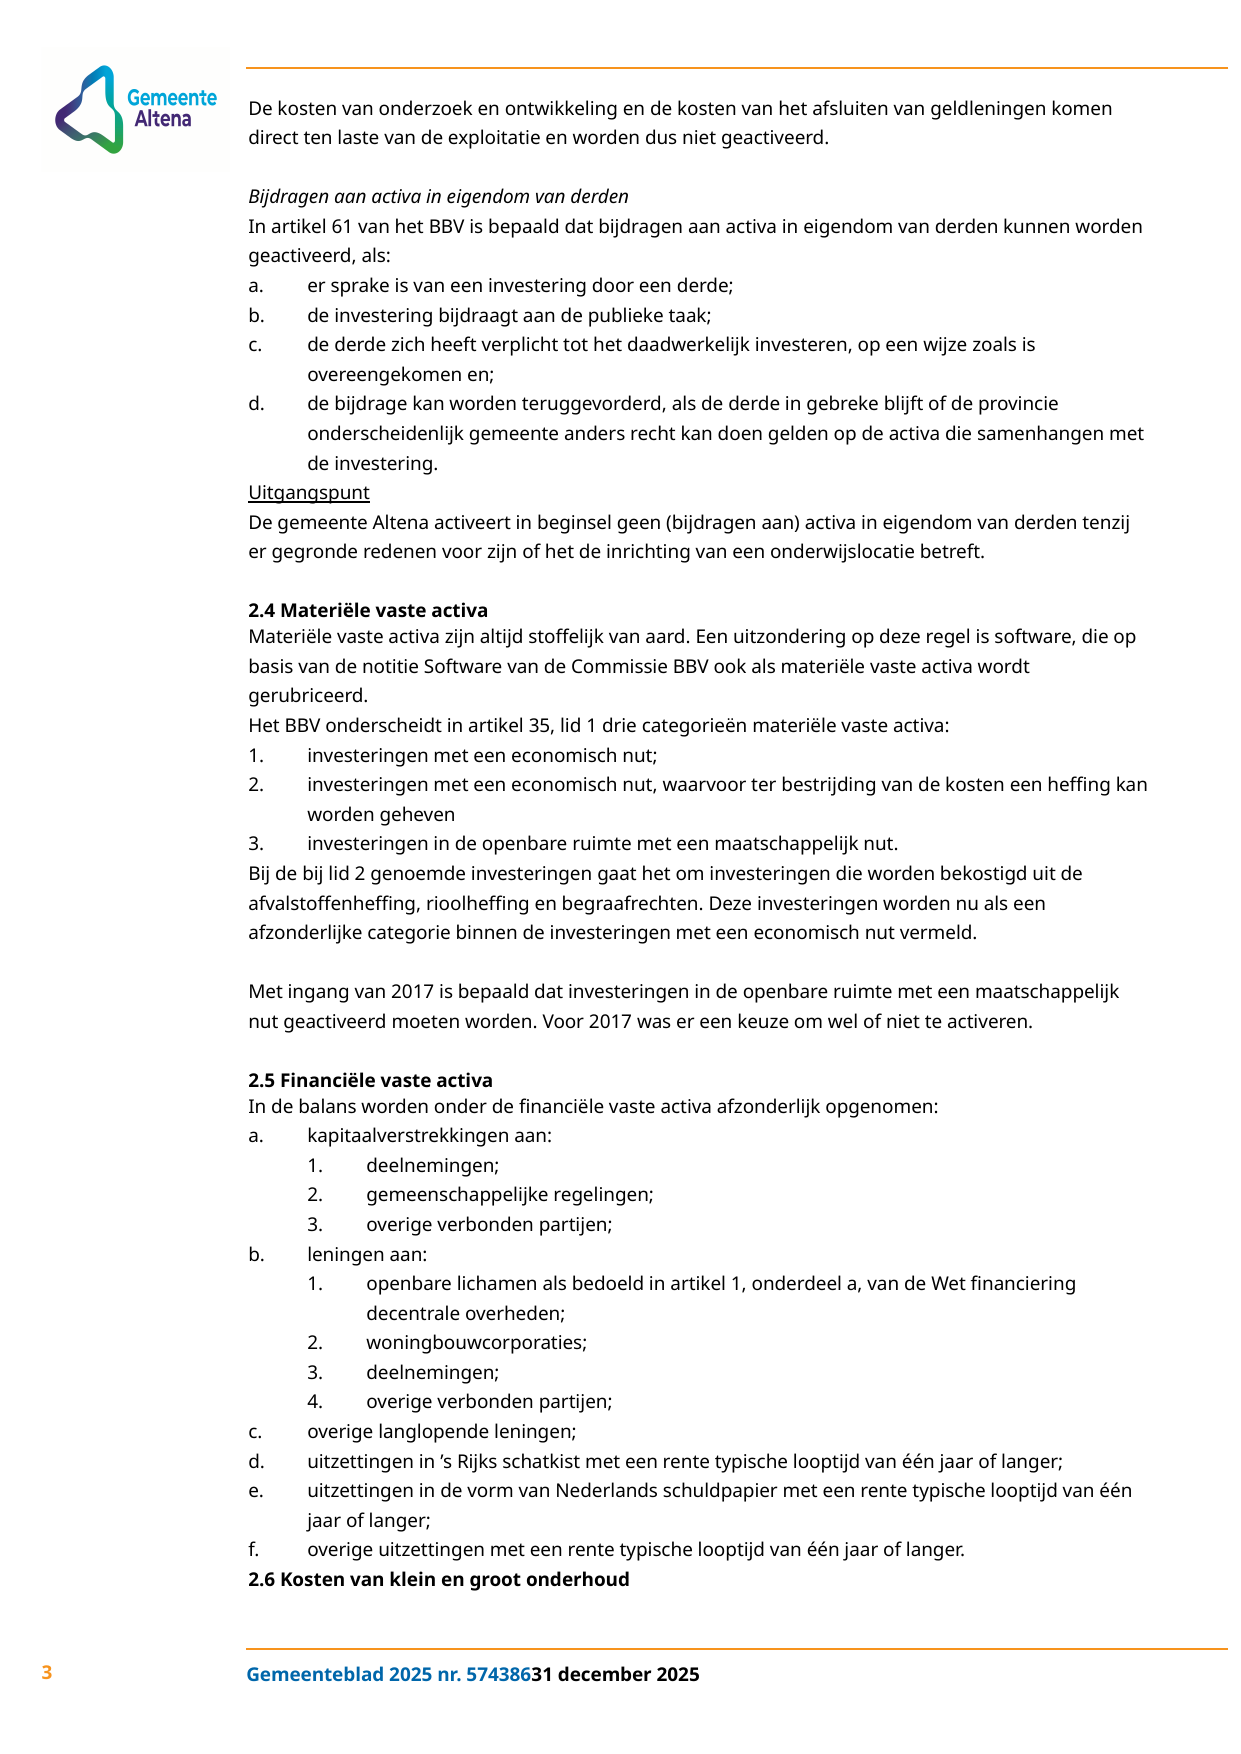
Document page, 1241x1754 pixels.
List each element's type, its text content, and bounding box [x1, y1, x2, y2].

list investeringen met een economisch nut; [248, 742, 1152, 767]
list investeringen met een economisch nut, waarvoor ter bestrijding van de kosten een heffing kan worden geheven [248, 771, 1152, 827]
list overige verbonden partijen; [307, 1211, 1152, 1237]
list kapitaalverstrekkingen aan: [248, 1122, 1152, 1148]
picture [41, 47, 231, 172]
list overige langlopende leningen; [248, 1418, 1152, 1444]
text De kosten van onderzoek en ontwikkeling en de kosten van het afsluiten van geldleningen komen direct ten laste van de exploitatie en worden dus niet geactiveerd. [248, 95, 1152, 150]
text In artikel 61 van het BBV is bepaald dat bijdragen aan activa in eigendom van derden kunnen worden geactiveerd, als: [248, 213, 1152, 268]
list overige verbonden partijen; [307, 1389, 1152, 1414]
list investeringen in de openbare ruimte met een maatschappelijk nut. [248, 831, 1152, 856]
list deelnemingen; [307, 1359, 1152, 1385]
text Bijdragen aan activa in eigendom van derden [248, 183, 1152, 209]
list de derde zich heeft verplicht tot het daadwerkelijk investeren, op een wijze zoals is overeengekomen en; [248, 331, 1152, 387]
text Het BBV onderscheidt in artikel 35, lid 1 drie categorieën materiële vaste activa: [248, 712, 1152, 738]
text In de balans worden onder de financiële vaste activa afzonderlijk opgenomen: [248, 1093, 1152, 1119]
text 2.5 Financiële vaste activa [248, 1067, 1152, 1093]
list uitzettingen in de vorm van Nederlands schuldpapier met een rente typische looptijd van één jaar of langer; [248, 1477, 1152, 1533]
text De gemeente Altena activeert in beginsel geen (bijdragen aan) activa in eigendom van derden tenzij er gegronde redenen voor zijn of het de inrichting van een onderwijslocatie betreft. [248, 509, 1152, 564]
list de investering bijdraagt aan de publieke taak; [248, 302, 1152, 328]
list er sprake is van een investering door een derde; [248, 272, 1152, 298]
text Bij de bij lid 2 genoemde investeringen gaat het om investeringen die worden bekostigd uit de afvalstoffenheffing, rioolheffing en begraafrechten. Deze investeringen worden nu als een afzonderlijke categorie binnen de investeringen met een economisch nut vermeld. [248, 860, 1152, 945]
list leningen aan: [248, 1241, 1152, 1267]
list uitzettingen in ’s Rijks schatkist met een rente typische looptijd van één jaar of langer; [248, 1448, 1152, 1474]
list de bijdrage kan worden teruggevorderd, als de derde in gebreke blijft of de provincie onderscheidenlijk gemeente anders recht kan doen gelden op de activa die samenhangen met de investering. [248, 391, 1152, 476]
text 2.4 Materiële vaste activa [248, 598, 1152, 623]
list overige uitzettingen met een rente typische looptijd van één jaar of langer. [248, 1537, 1152, 1562]
list gemeenschappelijke regelingen; [307, 1182, 1152, 1207]
list openbare lichamen als bedoeld in artikel 1, onderdeel a, van de Wet financiering decentrale overheden; [307, 1270, 1152, 1326]
text 2.6 Kosten van klein en groot onderhoud [248, 1566, 1152, 1592]
list deelnemingen; [307, 1152, 1152, 1178]
text Materiële vaste activa zijn altijd stoffelijk van aard. Een uitzondering op deze regel is software, die op basis van de notitie Software van de Commissie BBV ook als materiële vaste activa wordt gerubriceerd. [248, 623, 1152, 708]
text Uitgangspunt [248, 479, 1152, 505]
list woningbouwcorporaties; [307, 1329, 1152, 1355]
text Met ingang van 2017 is bepaald dat investeringen in de openbare ruimte met een maatschappelijk nut geactiveerd moeten worden. Voor 2017 was er een keuze om wel of niet te activeren. [248, 978, 1152, 1034]
